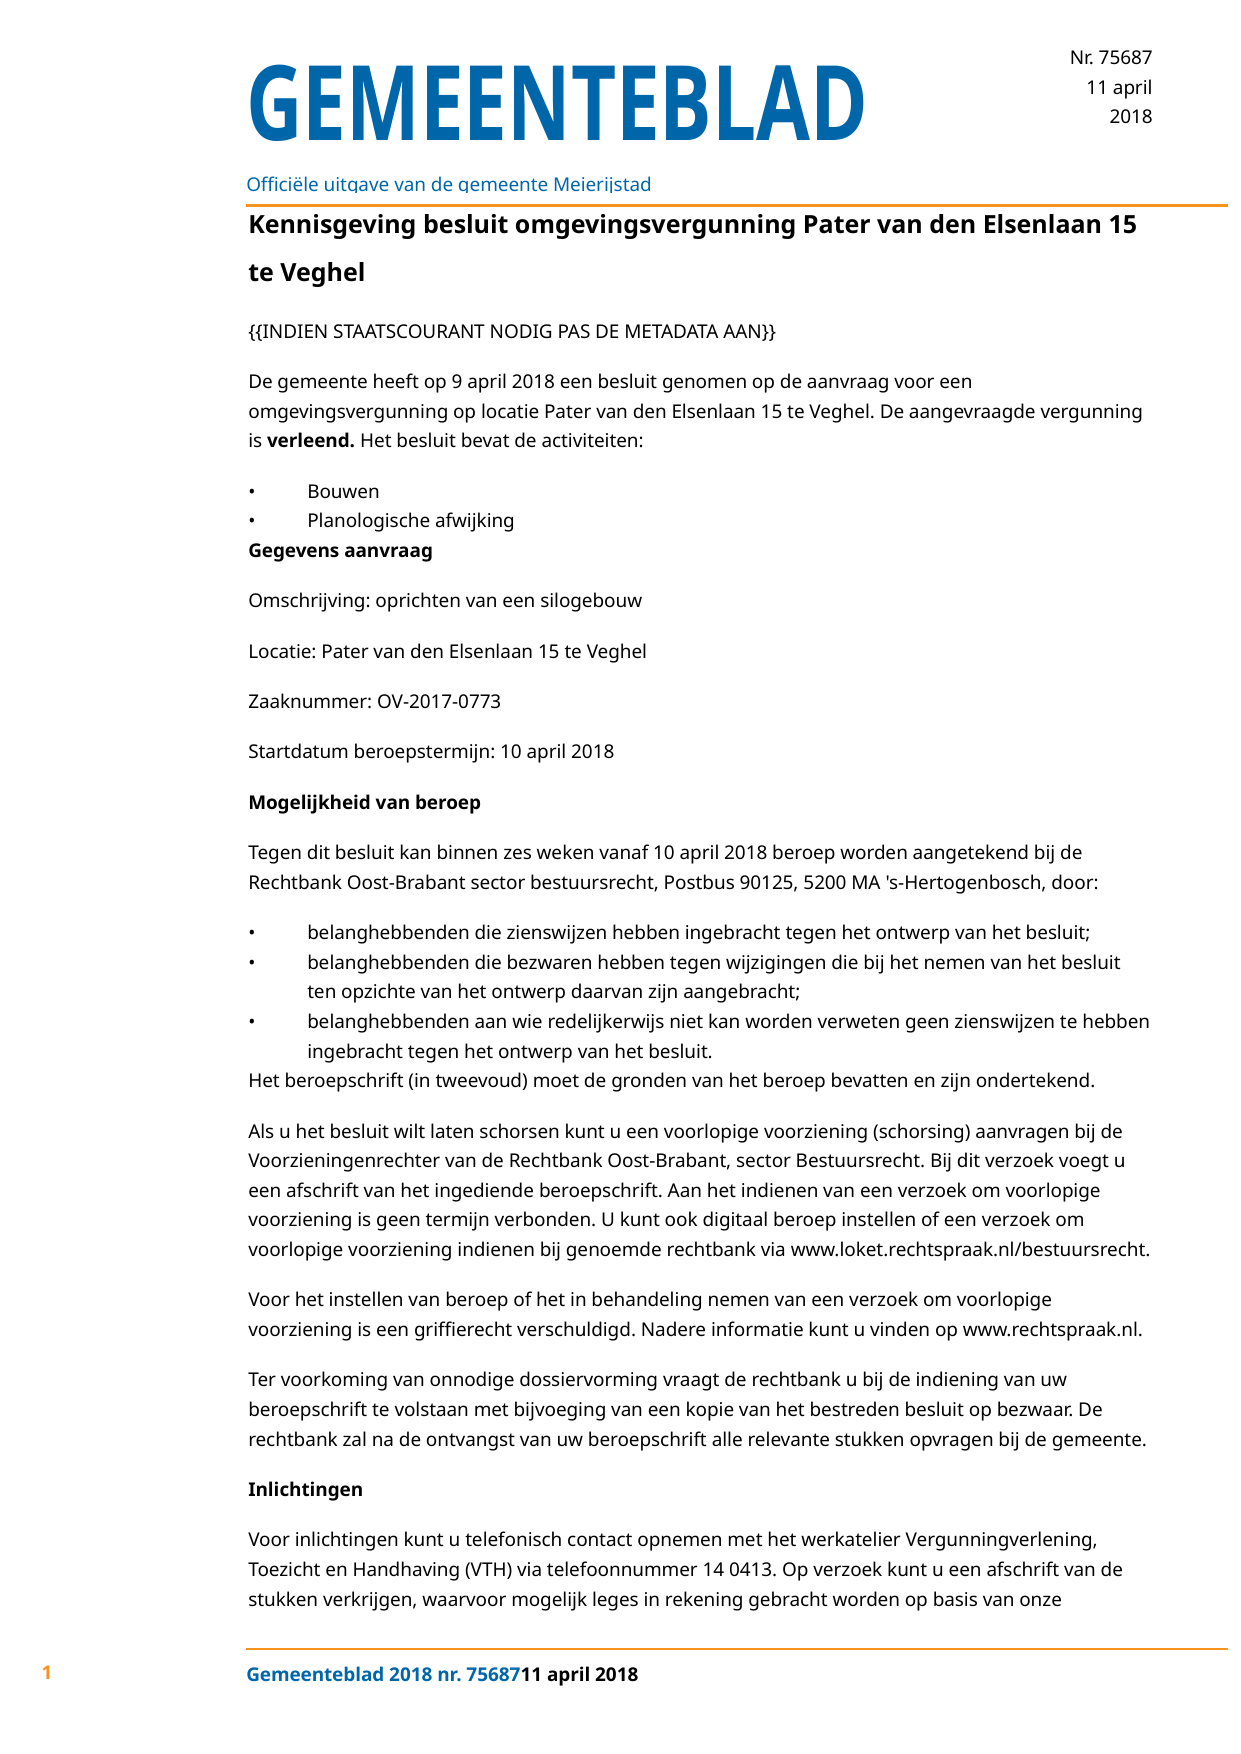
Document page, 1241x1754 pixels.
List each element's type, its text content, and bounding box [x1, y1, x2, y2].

text {{INDIEN STAATSCOURANT NODIG PAS DE METADATA AAN}} [248, 318, 1152, 344]
text Gegevens aanvraag [248, 537, 1152, 563]
text Als u het besluit wilt laten schorsen kunt u een voorlopige voorziening (schorsing) aanvragen bij de Voorzieningenrechter van de Rechtbank Oost-Brabant, sector Bestuursrecht. Bij dit verzoek voegt u een afschrift van het ingediende beroepschrift. Aan het indienen van een verzoek om voorlopige voorziening is geen termijn verbonden. U kunt ook digitaal beroep instellen of een verzoek om voorlopige voorziening indienen bij genoemde rechtbank via www.loket.rechtspraak.nl/bestuursrecht. [248, 1118, 1152, 1262]
list belanghebbenden die zienswijzen hebben ingebracht tegen het ontwerp van het besluit; [248, 919, 1152, 945]
text Tegen dit besluit kan binnen zes weken vanaf 10 april 2018 beroep worden aangetekend bij de Rechtbank Oost-Brabant sector bestuursrecht, Postbus 90125, 5200 MA 's-Hertogenbosch, door: [248, 839, 1152, 895]
list Bouwen [248, 478, 1152, 504]
list Planologische afwijking [248, 507, 1152, 533]
text Startdatum beroepstermijn: 10 april 2018 [248, 739, 1152, 764]
text De gemeente heeft op 9 april 2018 een besluit genomen op de aanvraag voor een omgevingsvergunning op locatie Pater van den Elsenlaan 15 te Veghel. De aangevraagde vergunning is verleend. Het besluit bevat de activiteiten: [248, 368, 1152, 453]
text Voor inlichtingen kunt u telefonisch contact opnemen met het werkatelier Vergunningverlening, Toezicht en Handhaving (VTH) via telefoonnummer 14 0413. Op verzoek kunt u een afschrift van de stukken verkrijgen, waarvoor mogelijk leges in rekening gebracht worden op basis van onze [248, 1527, 1152, 1612]
text Ter voorkoming van onnodige dossiervorming vraagt de rechtbank u bij de indiening van uw beroepschrift te volstaan met bijvoeging van een kopie van het bestreden besluit op bezwaar. De rechtbank zal na de ontvangst van uw beroepschrift alle relevante stukken opvragen bij de gemeente. [248, 1367, 1152, 1452]
text Omschrijving: oprichten van een silogebouw [248, 587, 1152, 613]
text Voor het instellen van beroep of het in behandeling nemen van een verzoek om voorlopige voorziening is een griffierecht verschuldigd. Nadere informatie kunt u vinden op www.rechtspraak.nl. [248, 1287, 1152, 1342]
text Inlichtingen [248, 1476, 1152, 1502]
list belanghebbenden die bezwaren hebben tegen wijzigingen die bij het nemen van het besluit ten opzichte van het ontwerp daarvan zijn aangebracht; [248, 949, 1152, 1004]
text Kennisgeving besluit omgevingsvergunning Pater van den Elsenlaan 15 te Veghel [248, 207, 1152, 288]
text Zaaknummer: OV-2017-0773 [248, 688, 1152, 714]
list belanghebbenden aan wie redelijkerwijs niet kan worden verweten geen zienswijzen te hebben ingebracht tegen het ontwerp van het besluit. [248, 1008, 1152, 1064]
text Locatie: Pater van den Elsenlaan 15 te Veghel [248, 638, 1152, 664]
text Mogelijkheid van beroep [248, 789, 1152, 815]
picture [41, 47, 231, 172]
text Het beroepschrift (in tweevoud) moet de gronden van het beroep bevatten en zijn ondertekend. [248, 1067, 1152, 1093]
